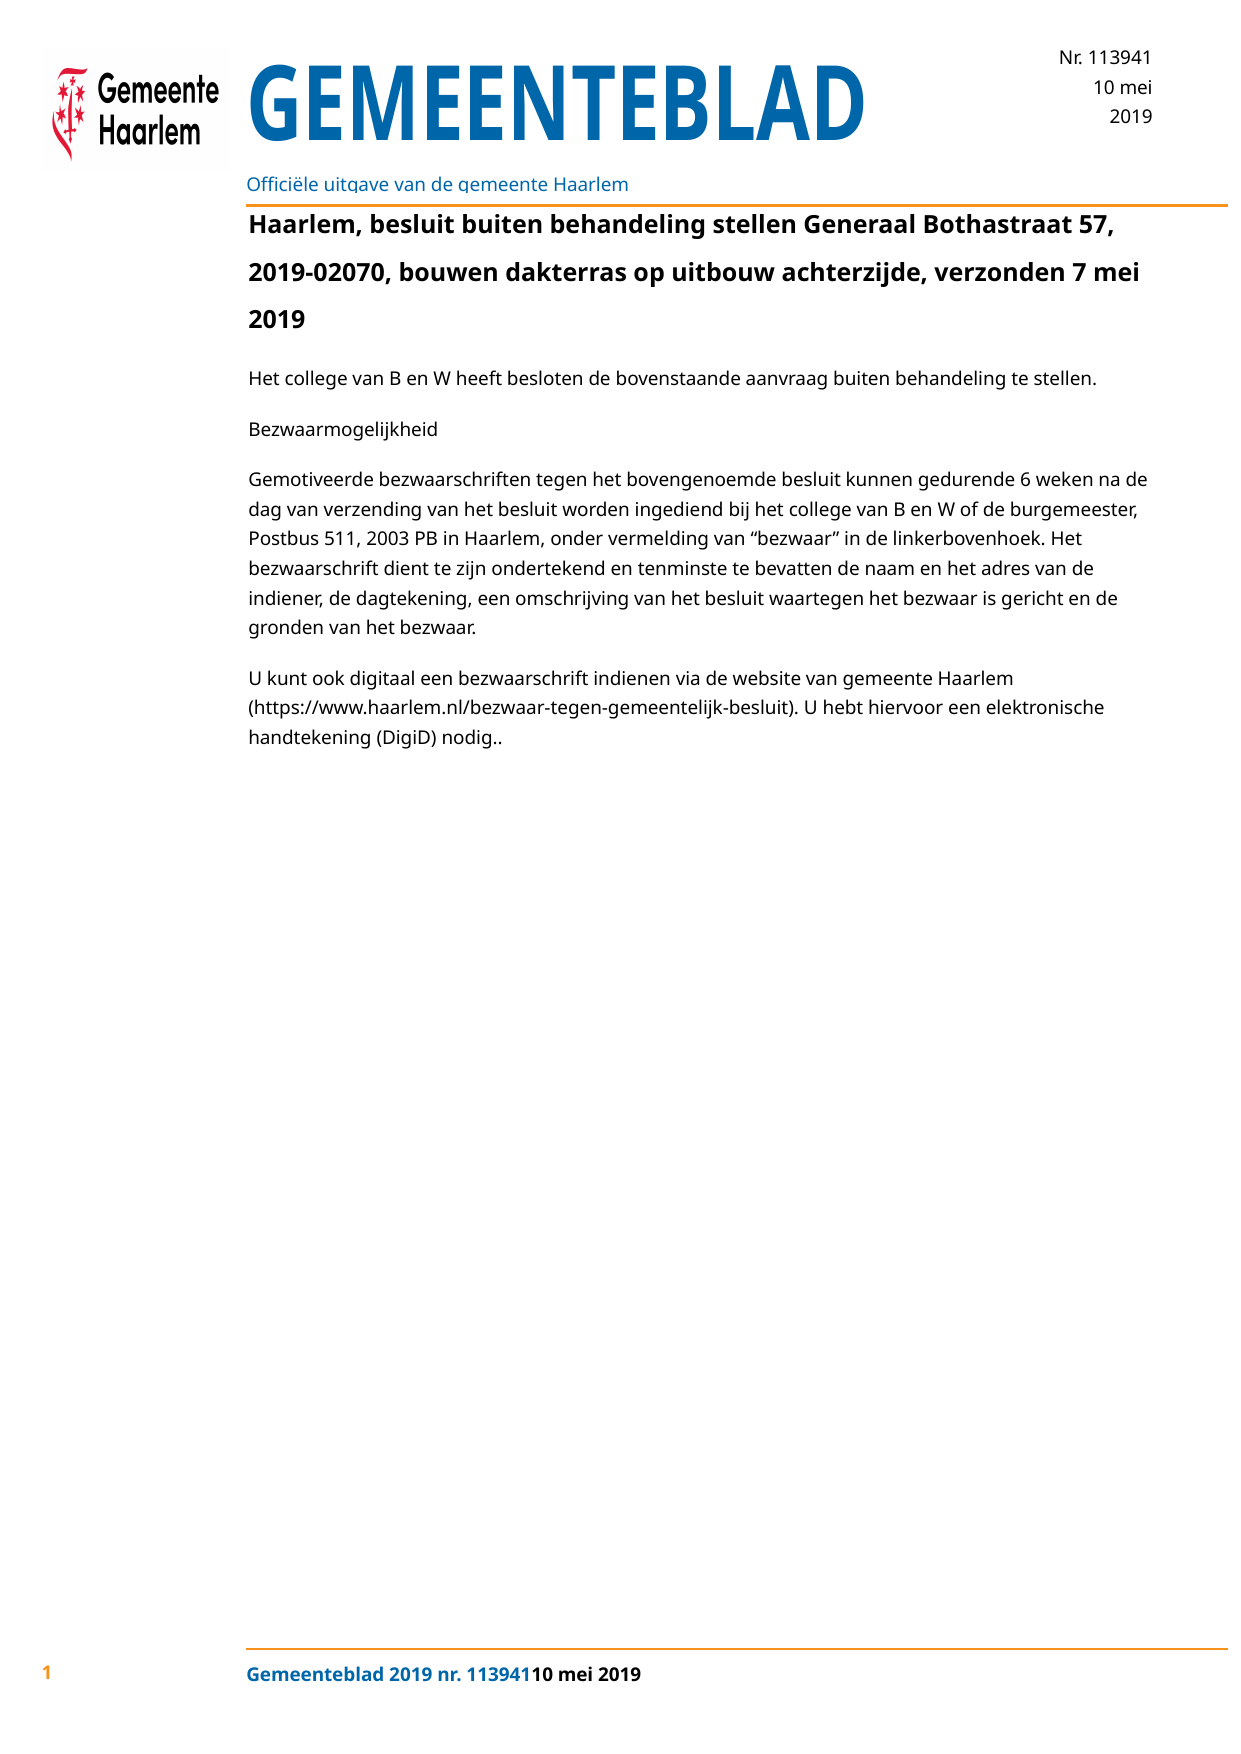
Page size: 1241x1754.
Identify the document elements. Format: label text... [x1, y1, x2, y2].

text Haarlem, besluit buiten behandeling stellen Generaal Bothastraat 57, 2019-02070, bouwen dakterras op uitbouw achterzijde, verzonden 7 mei 2019 [248, 207, 1152, 336]
text Bezwaarmogelijkheid [248, 416, 1152, 442]
text Gemotiveerde bezwaarschriften tegen het bovengenoemde besluit kunnen gedurende 6 weken na de dag van verzending van het besluit worden ingediend bij het college van B en W of de burgemeester, Postbus 511, 2003 PB in Haarlem, onder vermelding van “bezwaar” in de linkerbovenhoek. Het bezwaarschrift dient te zijn ondertekend en tenminste te bevatten de naam en het adres van de indiener, de dagtekening, een omschrijving van het besluit waartegen het bezwaar is gericht en de gronden van het bezwaar. [248, 466, 1152, 640]
picture [41, 47, 231, 172]
text U kunt ook digitaal een bezwaarschrift indienen via de website van gemeente Haarlem (https://www.haarlem.nl/bezwaar-tegen-gemeentelijk-besluit). U hebt hiervoor een elektronische handtekening (DigiD) nodig.. [248, 665, 1152, 749]
text Het college van B en W heeft besloten de bovenstaande aanvraag buiten behandeling te stellen. [248, 366, 1152, 391]
